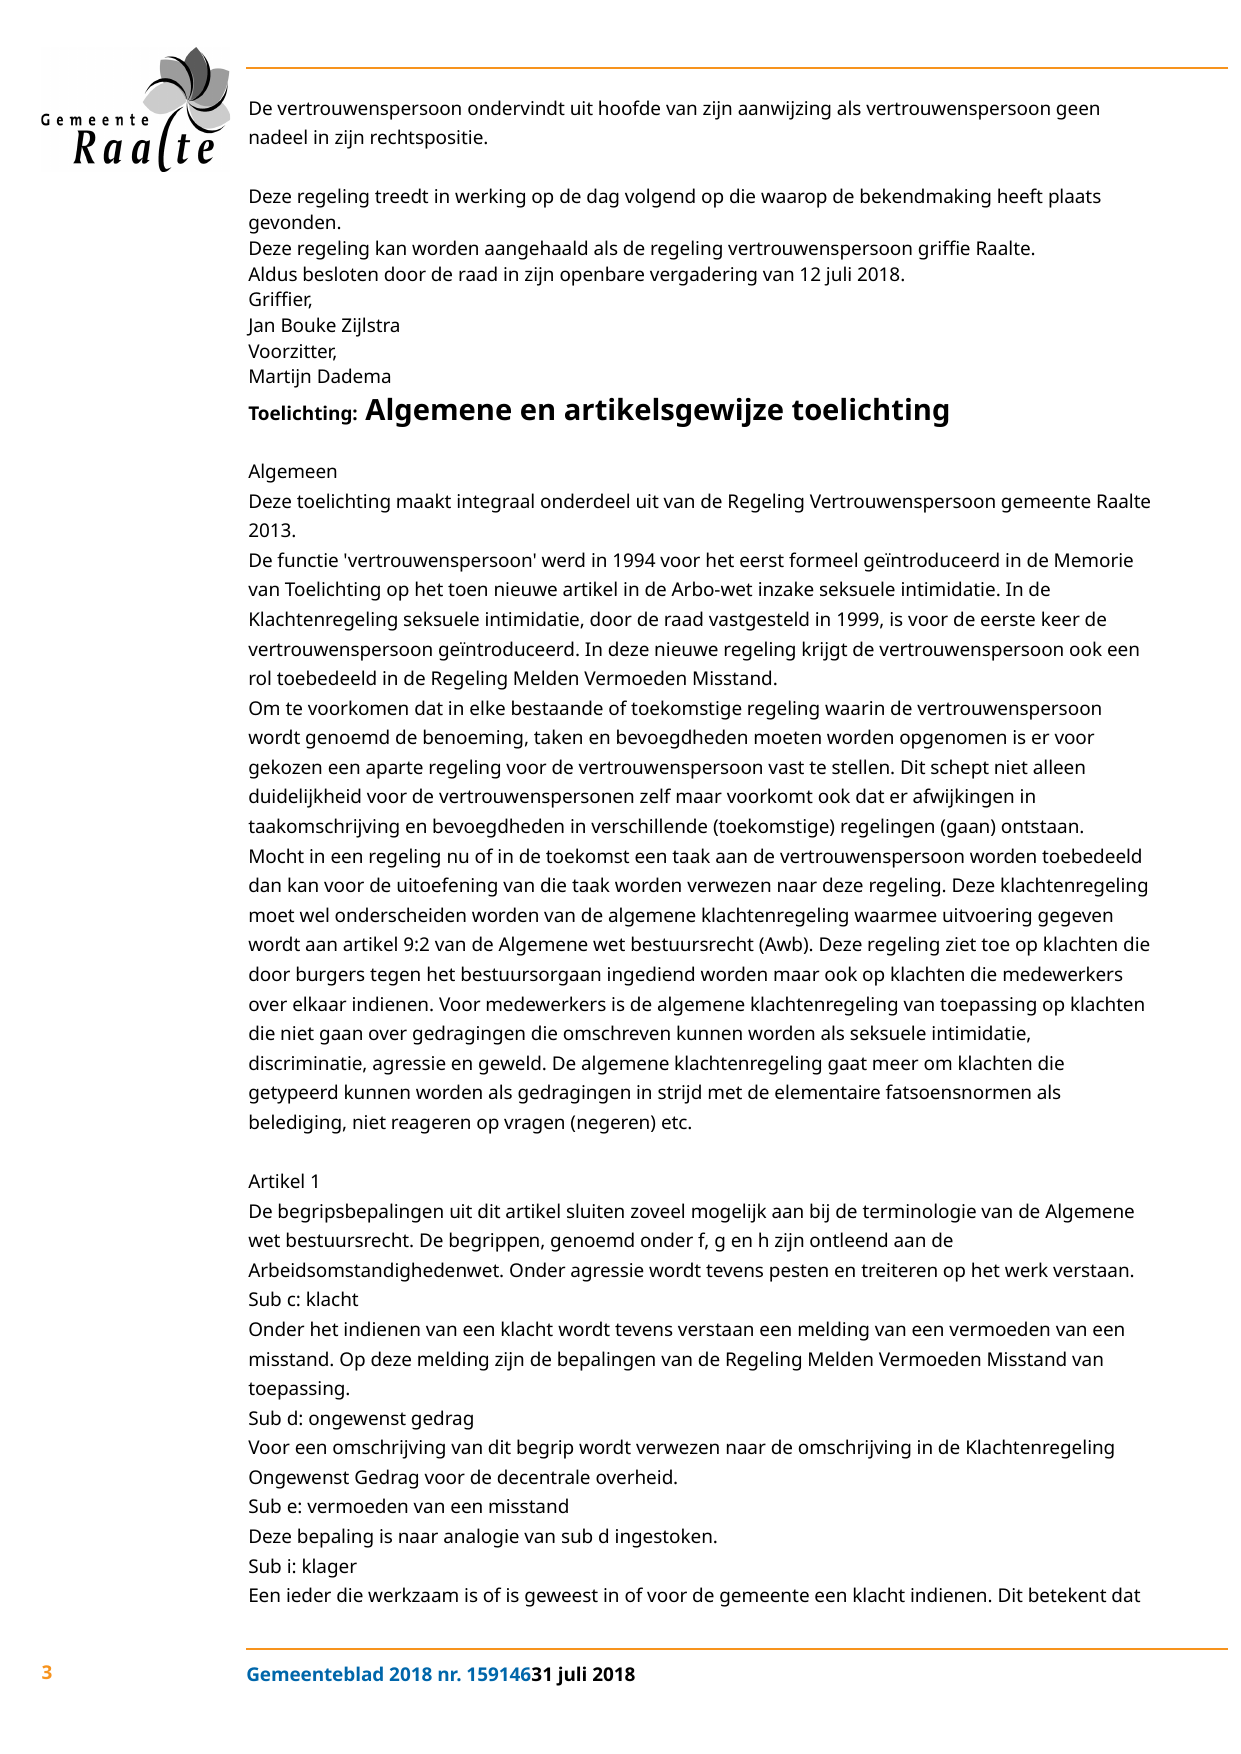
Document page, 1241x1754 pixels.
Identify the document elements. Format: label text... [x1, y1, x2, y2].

text Sub c: klacht [248, 1287, 1152, 1312]
text Om te voorkomen dat in elke bestaande of toekomstige regeling waarin de vertrouwenspersoon wordt genoemd de benoeming, taken en bevoegdheden moeten worden opgenomen is er voor gekozen een aparte regeling voor de vertrouwenspersoon vast te stellen. Dit schept niet alleen duidelijkheid voor de vertrouwenspersonen zelf maar voorkomt ook dat er afwijkingen in taakomschrijving en bevoegdheden in verschillende (toekomstige) regelingen (gaan) ontstaan. [248, 695, 1152, 839]
text De vertrouwenspersoon ondervindt uit hoofde van zijn aanwijzing als vertrouwenspersoon geen nadeel in zijn rechtspositie. [248, 95, 1152, 150]
text Algemeen [248, 458, 1152, 484]
text Artikel 1 [248, 1168, 1152, 1194]
text Voor een omschrijving van dit begrip wordt verwezen naar de omschrijving in de Klachtenregeling Ongewenst Gedrag voor de decentrale overheid. [248, 1434, 1152, 1490]
text Jan Bouke Zijlstra [248, 312, 1152, 338]
text Voorzitter, [248, 338, 1152, 364]
text Een ieder die werkzaam is of is geweest in of voor de gemeente een klacht indienen. Dit betekent dat [248, 1582, 1152, 1608]
text De begripsbepalingen uit dit artikel sluiten zoveel mogelijk aan bij de terminologie van de Algemene wet bestuursrecht. De begrippen, genoemd onder f, g en h zijn ontleend aan de Arbeidsomstandighedenwet. Onder agressie wordt tevens pesten en treiteren op het werk verstaan. [248, 1198, 1152, 1283]
picture [41, 47, 231, 172]
text Deze regeling kan worden aangehaald als de regeling vertrouwenspersoon griffie Raalte. [248, 235, 1152, 261]
text Deze toelichting maakt integraal onderdeel uit van de Regeling Vertrouwenspersoon gemeente Raalte 2013. [248, 488, 1152, 543]
text Aldus besloten door de raad in zijn openbare vergadering van 12 juli 2018. [248, 261, 1152, 286]
text Deze bepaling is naar analogie van sub d ingestoken. [248, 1523, 1152, 1549]
text Onder het indienen van een klacht wordt tevens verstaan een melding van een vermoeden van een misstand. Op deze melding zijn de bepalingen van de Regeling Melden Vermoeden Misstand van toepassing. [248, 1316, 1152, 1401]
text Toelichting: Algemene en artikelsgewijze toelichting [248, 389, 1152, 429]
text Martijn Dadema [248, 364, 1152, 389]
text Sub e: vermoeden van een misstand [248, 1494, 1152, 1519]
text Sub d: ongewenst gedrag [248, 1405, 1152, 1431]
text Griffier, [248, 286, 1152, 312]
text De functie 'vertrouwenspersoon' werd in 1994 voor het eerst formeel geïntroduceerd in de Memorie van Toelichting op het toen nieuwe artikel in de Arbo-wet inzake seksuele intimidatie. In de Klachtenregeling seksuele intimidatie, door de raad vastgesteld in 1999, is voor de eerste keer de vertrouwenspersoon geïntroduceerd. In deze nieuwe regeling krijgt de vertrouwenspersoon ook een rol toebedeeld in de Regeling Melden Vermoeden Misstand. [248, 547, 1152, 691]
text Deze regeling treedt in werking op de dag volgend op die waarop de bekendmaking heeft plaats gevonden. [248, 183, 1152, 235]
text Mocht in een regeling nu of in de toekomst een taak aan de vertrouwenspersoon worden toebedeeld dan kan voor de uitoefening van die taak worden verwezen naar deze regeling. Deze klachtenregeling moet wel onderscheiden worden van de algemene klachtenregeling waarmee uitvoering gegeven wordt aan artikel 9:2 van de Algemene wet bestuursrecht (Awb). Deze regeling ziet toe op klachten die door burgers tegen het bestuursorgaan ingediend worden maar ook op klachten die medewerkers over elkaar indienen. Voor medewerkers is de algemene klachtenregeling van toepassing op klachten die niet gaan over gedragingen die omschreven kunnen worden als seksuele intimidatie, discriminatie, agressie en geweld. De algemene klachtenregeling gaat meer om klachten die getypeerd kunnen worden als gedragingen in strijd met de elementaire fatsoensnormen als belediging, niet reageren op vragen (negeren) etc. [248, 843, 1152, 1135]
text Sub i: klager [248, 1553, 1152, 1578]
